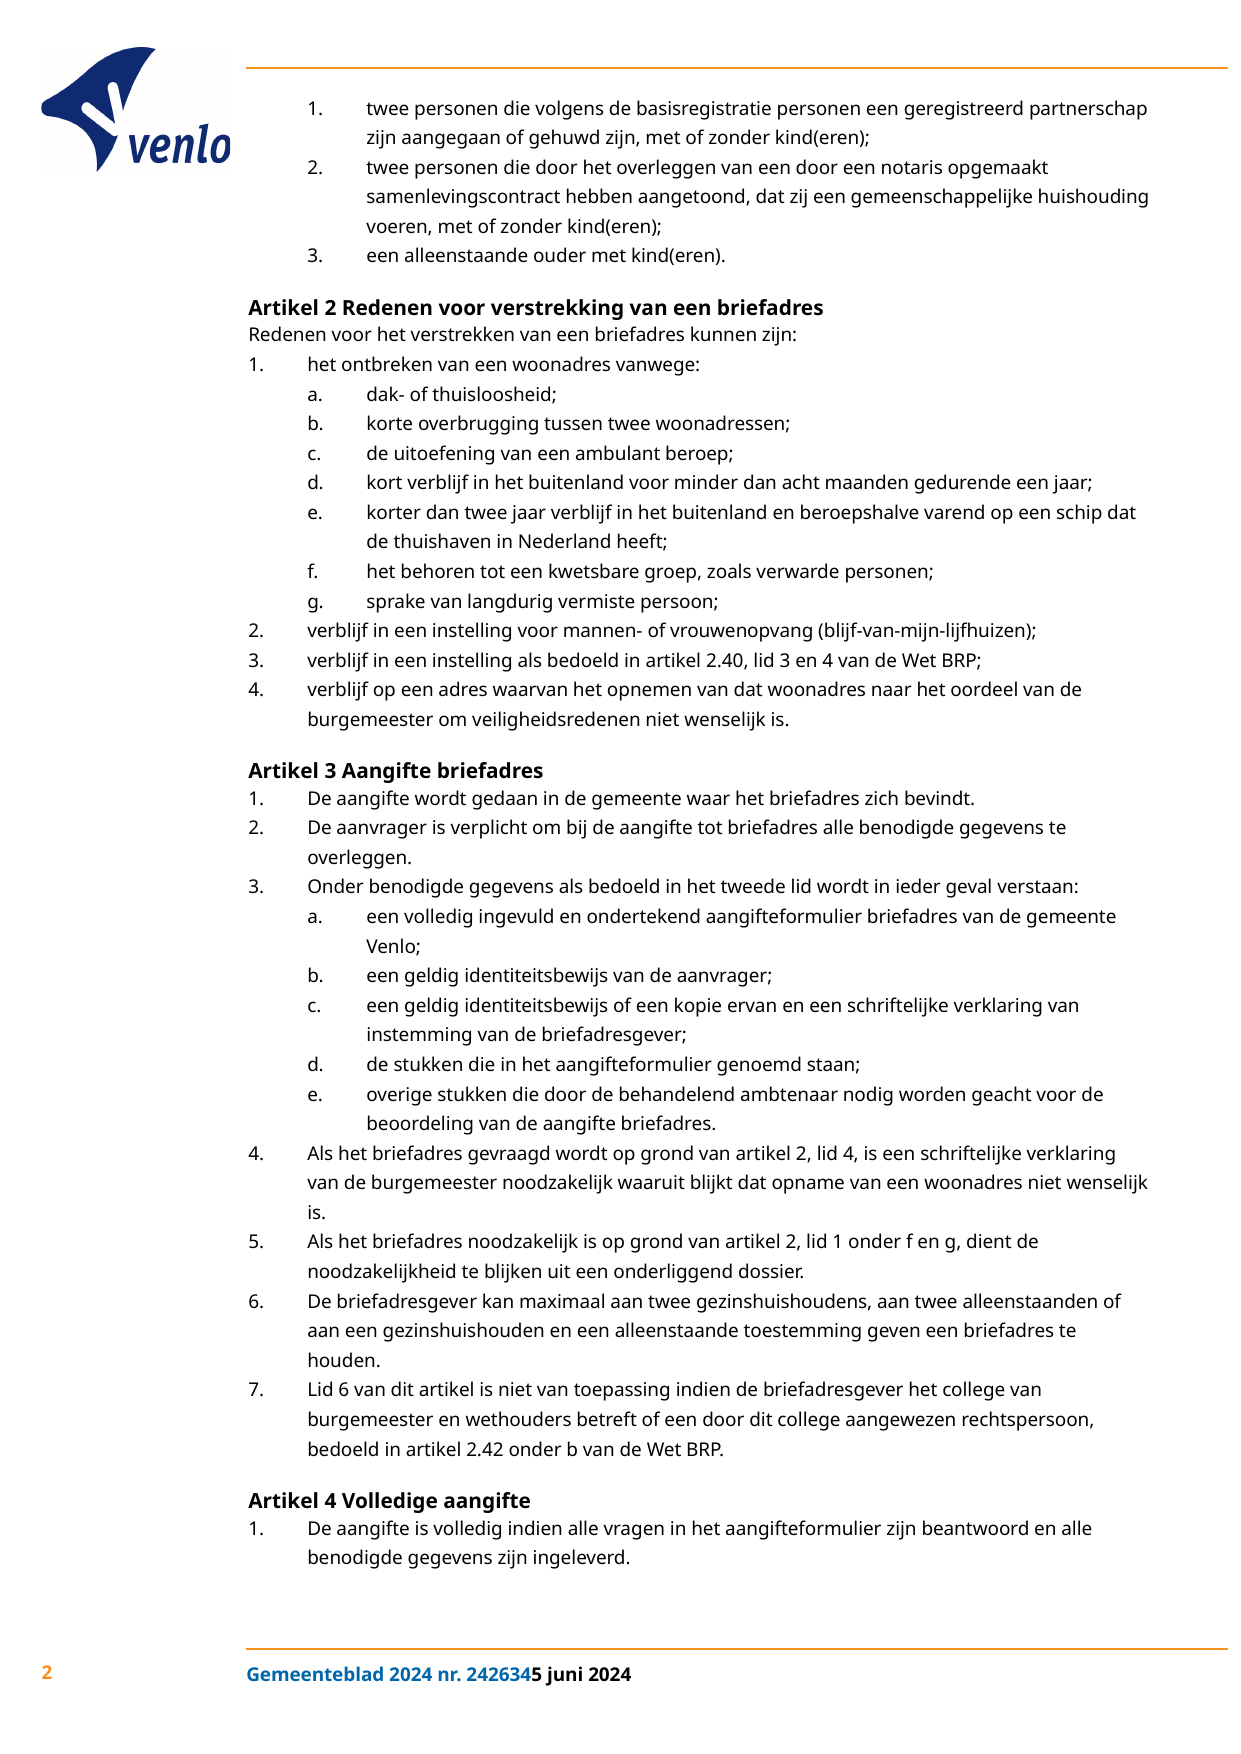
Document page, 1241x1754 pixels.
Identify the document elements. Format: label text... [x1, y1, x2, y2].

list Onder benodigde gegevens als bedoeld in het tweede lid wordt in ieder geval verstaan: [248, 874, 1152, 899]
list De aanvrager is verplicht om bij de aangifte tot briefadres alle benodigde gegevens te overleggen. [248, 814, 1152, 870]
list Als het briefadres gevraagd wordt op grond van artikel 2, lid 4, is een schriftelijke verklaring van de burgemeester noodzakelijk waaruit blijkt dat opname van een woonadres niet wenselijk is. [248, 1140, 1152, 1225]
list twee personen die volgens de basisregistratie personen een geregistreerd partnerschap zijn aangegaan of gehuwd zijn, met of zonder kind(eren); [307, 95, 1152, 150]
list verblijf op een adres waarvan het opnemen van dat woonadres naar het oordeel van de burgemeester om veiligheidsredenen niet wenselijk is. [248, 677, 1152, 732]
list overige stukken die door de behandelend ambtenaar nodig worden geacht voor de beoordeling van de aangifte briefadres. [307, 1081, 1152, 1136]
list verblijf in een instelling voor mannen- of vrouwenopvang (blijf-van-mijn-lijfhuizen); [248, 617, 1152, 643]
list korte overbrugging tussen twee woonadressen; [307, 410, 1152, 436]
text Artikel 2 Redenen voor verstrekking van een briefadres [248, 293, 1152, 322]
list een geldig identiteitsbewijs van de aanvrager; [307, 962, 1152, 988]
list dak- of thuisloosheid; [307, 381, 1152, 406]
list Als het briefadres noodzakelijk is op grond van artikel 2, lid 1 onder f en g, dient de noodzakelijkheid te blijken uit een onderliggend dossier. [248, 1229, 1152, 1284]
list de stukken die in het aangifteformulier genoemd staan; [307, 1051, 1152, 1077]
list Lid 6 van dit artikel is niet van toepassing indien de briefadresgever het college van burgemeester en wethouders betreft of een door dit college aangewezen rechtspersoon, bedoeld in artikel 2.42 onder b van de Wet BRP. [248, 1377, 1152, 1462]
text Artikel 3 Aangifte briefadres [248, 757, 1152, 785]
list De aangifte wordt gedaan in de gemeente waar het briefadres zich bevindt. [248, 785, 1152, 811]
list een geldig identiteitsbewijs of een kopie ervan en een schriftelijke verklaring van instemming van de briefadresgever; [307, 992, 1152, 1047]
picture [41, 47, 231, 172]
list verblijf in een instelling als bedoeld in artikel 2.40, lid 3 en 4 van de Wet BRP; [248, 647, 1152, 673]
list De briefadresgever kan maximaal aan twee gezinshuishoudens, aan twee alleenstaanden of aan een gezinshuishouden en een alleenstaande toestemming geven een briefadres te houden. [248, 1288, 1152, 1373]
list kort verblijf in het buitenland voor minder dan acht maanden gedurende een jaar; [307, 469, 1152, 495]
list een alleenstaande ouder met kind(eren). [307, 243, 1152, 268]
list sprake van langdurig vermiste persoon; [307, 588, 1152, 613]
list de uitoefening van een ambulant beroep; [307, 440, 1152, 466]
list korter dan twee jaar verblijf in het buitenland en beroepshalve varend op een schip dat de thuishaven in Nederland heeft; [307, 499, 1152, 554]
list het behoren tot een kwetsbare groep, zoals verwarde personen; [307, 558, 1152, 584]
list twee personen die door het overleggen van een door een notaris opgemaakt samenlevingscontract hebben aangetoond, dat zij een gemeenschappelijke huishouding voeren, met of zonder kind(eren); [307, 154, 1152, 239]
list het ontbreken van een woonadres vanwege: [248, 351, 1152, 377]
list De aangifte is volledig indien alle vragen in het aangifteformulier zijn beantwoord en alle benodigde gegevens zijn ingeleverd. [248, 1515, 1152, 1570]
text Redenen voor het verstrekken van een briefadres kunnen zijn: [248, 322, 1152, 347]
text Artikel 4 Volledige aangifte [248, 1486, 1152, 1515]
list een volledig ingevuld en ondertekend aangifteformulier briefadres van de gemeente Venlo; [307, 903, 1152, 959]
